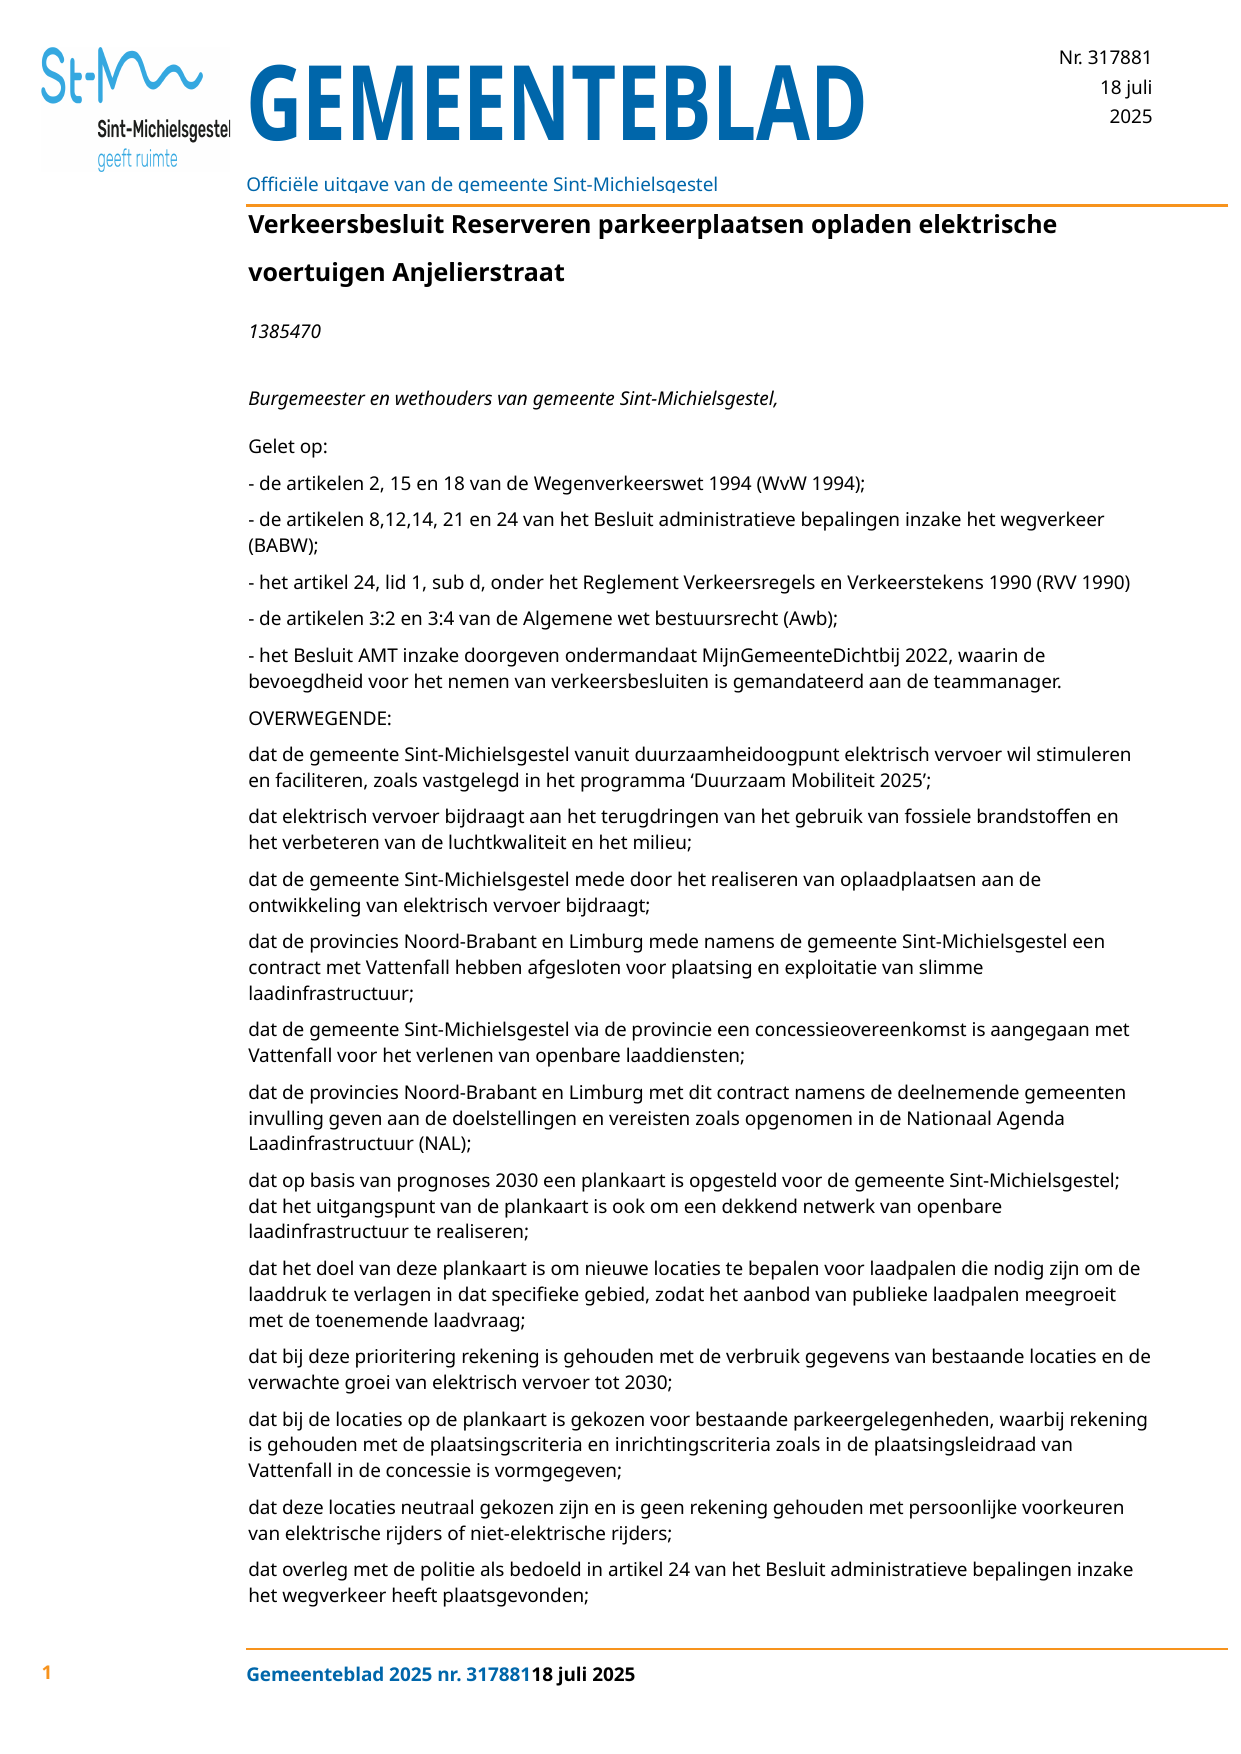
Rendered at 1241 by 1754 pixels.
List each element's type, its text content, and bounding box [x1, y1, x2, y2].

text dat de gemeente Sint-Michielsgestel via de provincie een concessieovereenkomst is aangegaan met Vattenfall voor het verlenen van openbare laaddiensten; [248, 1017, 1152, 1068]
picture [41, 47, 231, 172]
text 1385470 [248, 318, 1152, 344]
text - het Besluit AMT inzake doorgeven ondermandaat MijnGemeenteDichtbij 2022, waarin de bevoegdheid voor het nemen van verkeersbesluiten is gemandateerd aan de teammanager. [248, 642, 1152, 694]
text - het artikel 24, lid 1, sub d, onder het Reglement Verkeersregels en Verkeerstekens 1990 (RVV 1990) [248, 569, 1152, 595]
text dat op basis van prognoses 2030 een plankaart is opgesteld voor de gemeente Sint-Michielsgestel; dat het uitgangspunt van de plankaart is ook om een dekkend netwerk van openbare laadinfrastructuur te realiseren; [248, 1167, 1152, 1244]
text dat de gemeente Sint-Michielsgestel vanuit duurzaamheidoogpunt elektrisch vervoer wil stimuleren en faciliteren, zoals vastgelegd in het programma ‘Duurzaam Mobiliteit 2025’; [248, 741, 1152, 793]
text dat het doel van deze plankaart is om nieuwe locaties te bepalen voor laadpalen die nodig zijn om de laaddruk te verlagen in dat specifieke gebied, zodat het aanbod van publieke laadpalen meegroeit met de toenemende laadvraag; [248, 1255, 1152, 1332]
text dat de provincies Noord-Brabant en Limburg mede namens de gemeente Sint-Michielsgestel een contract met Vattenfall hebben afgesloten voor plaatsing en exploitatie van slimme laadinfrastructuur; [248, 928, 1152, 1006]
text - de artikelen 8,12,14, 21 en 24 van het Besluit administratieve bepalingen inzake het wegverkeer (BABW); [248, 507, 1152, 558]
text dat deze locaties neutraal gekozen zijn en is geen rekening gehouden met persoonlijke voorkeuren van elektrische rijders of niet-elektrische rijders; [248, 1494, 1152, 1545]
text OVERWEGENDE: [248, 705, 1152, 730]
text Verkeersbesluit Reserveren parkeerplaatsen opladen elektrische voertuigen Anjelierstraat [248, 207, 1152, 288]
text dat bij de locaties op de plankaart is gekozen voor bestaande parkeergelegenheden, waarbij rekening is gehouden met de plaatsingscriteria en inrichtingscriteria zoals in de plaatsingsleidraad van Vattenfall in de concessie is vormgegeven; [248, 1406, 1152, 1483]
text dat de gemeente Sint-Michielsgestel mede door het realiseren van oplaadplaatsen aan de ontwikkeling van elektrisch vervoer bijdraagt; [248, 866, 1152, 918]
text Gelet op: [248, 433, 1152, 459]
text dat overleg met de politie als bedoeld in artikel 24 van het Besluit administratieve bepalingen inzake het wegverkeer heeft plaatsgevonden; [248, 1556, 1152, 1608]
text dat bij deze prioritering rekening is gehouden met de verbruik gegevens van bestaande locaties en de verwachte groei van elektrisch vervoer tot 2030; [248, 1343, 1152, 1395]
text dat elektrisch vervoer bijdraagt aan het terugdringen van het gebruik van fossiele brandstoffen en het verbeteren van de luchtkwaliteit en het milieu; [248, 804, 1152, 855]
text Burgemeester en wethouders van gemeente Sint-Michielsgestel, [248, 386, 1152, 411]
text - de artikelen 3:2 en 3:4 van de Algemene wet bestuursrecht (Awb); [248, 606, 1152, 631]
text dat de provincies Noord-Brabant en Limburg met dit contract namens de deelnemende gemeenten invulling geven aan de doelstellingen en vereisten zoals opgenomen in de Nationaal Agenda Laadinfrastructuur (NAL); [248, 1079, 1152, 1156]
text - de artikelen 2, 15 en 18 van de Wegenverkeerswet 1994 (WvW 1994); [248, 470, 1152, 496]
